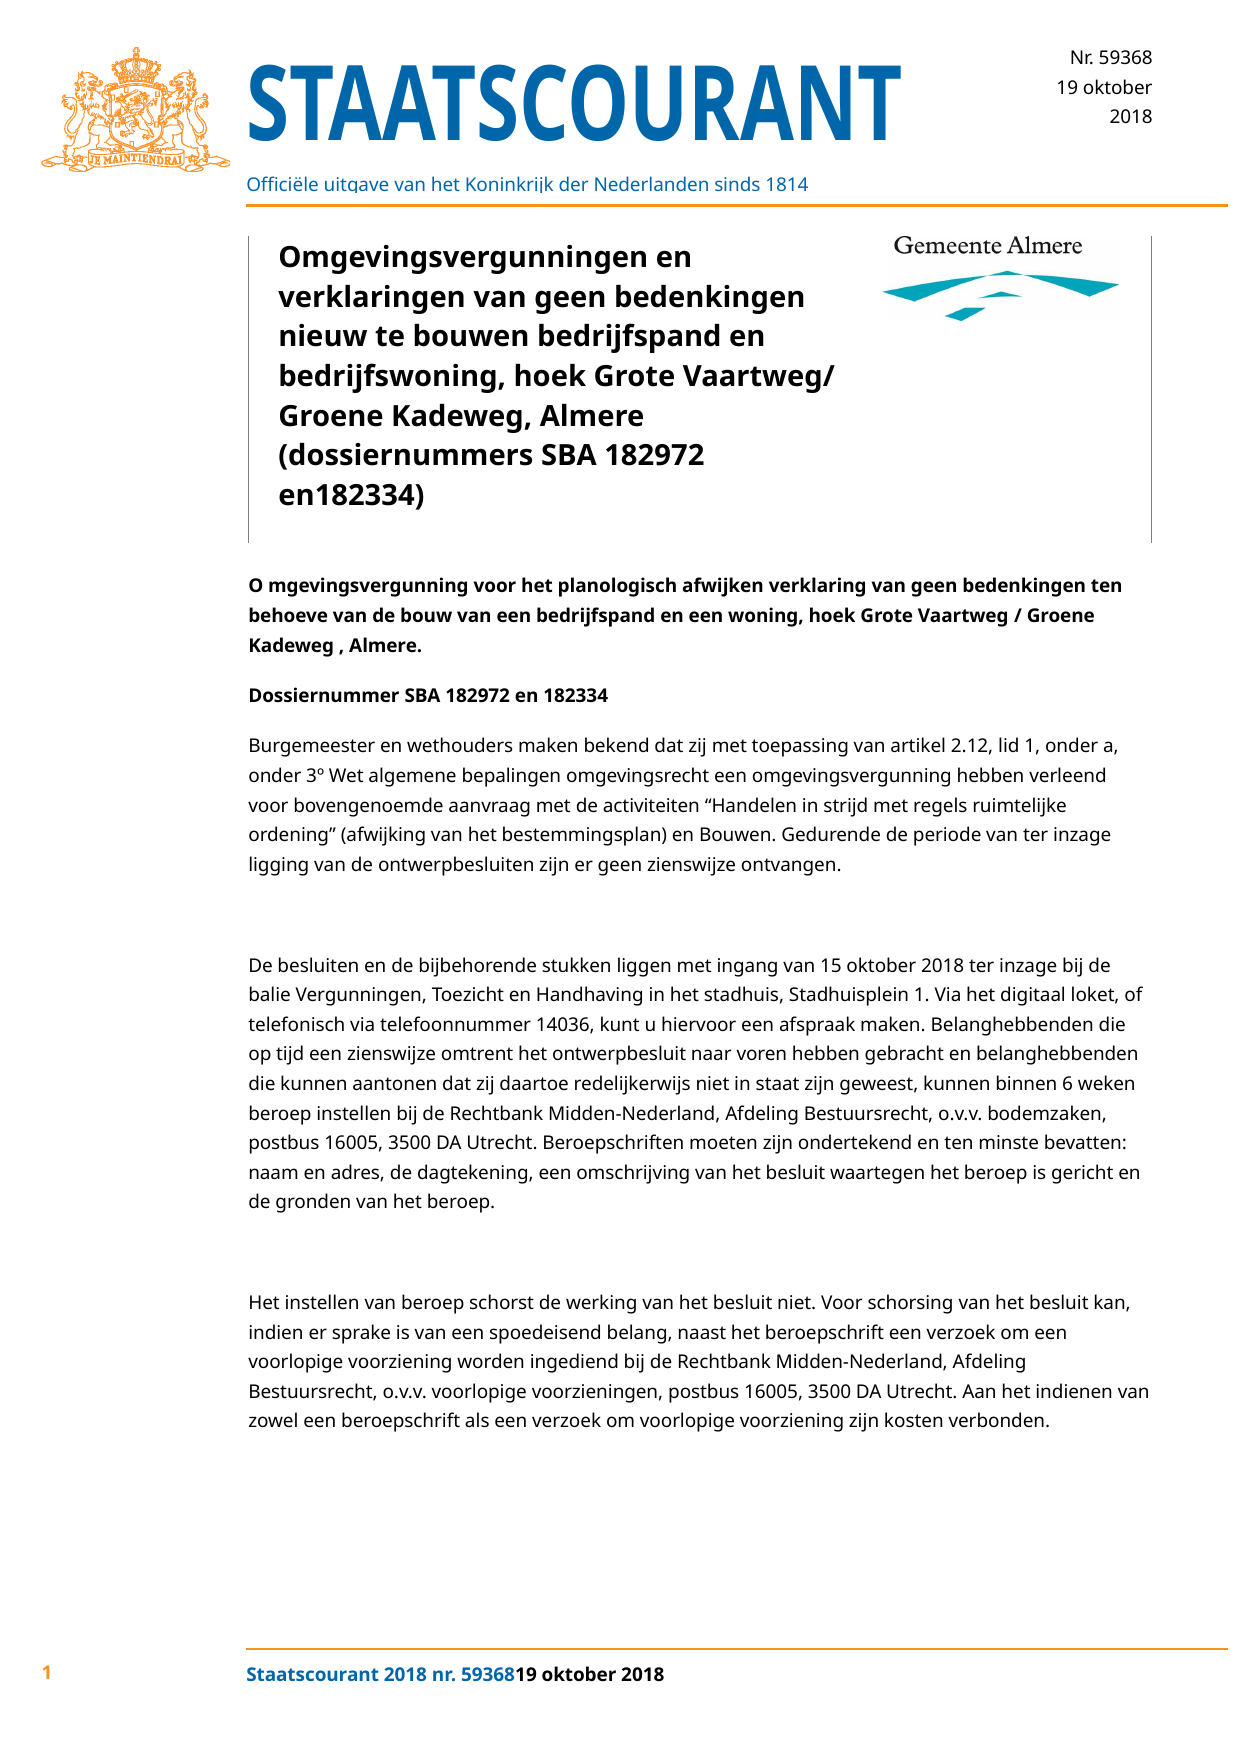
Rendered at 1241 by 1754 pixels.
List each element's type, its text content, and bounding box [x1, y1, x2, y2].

text Burgemeester en wethouders maken bekend dat zij met toepassing van artikel 2.12, lid 1, onder a, onder 3º Wet algemene bepalingen omgevingsrecht een omgevingsvergunning hebben verleend voor bovengenoemde aanvraag met de activiteiten “Handelen in strijd met regels ruimtelijke ordening” (afwijking van het bestemmingsplan) en Bouwen. Gedurende de periode van ter inzage ligging van de ontwerpbesluiten zijn er geen zienswijze ontvangen. [248, 733, 1152, 877]
text Dossiernummer SBA 182972 en 182334 [248, 682, 1152, 708]
picture [41, 47, 231, 172]
text O mgevingsvergunning voor het planologisch afwijken verklaring van geen bedenkingen ten behoeve van de bouw van een bedrijfspand en een woning, hoek Grote Vaartweg / Groene Kadeweg , Almere. [248, 573, 1152, 658]
text De besluiten en de bijbehorende stukken liggen met ingang van 15 oktober 2018 ter inzage bij de balie Vergunningen, Toezicht en Handhaving in het stadhuis, Stadhuisplein 1. Via het digitaal loket, of telefonisch via telefoonnummer 14036, kunt u hiervoor een afspraak maken. Belanghebbenden die op tijd een zienswijze omtrent het ontwerpbesluit naar voren hebben gebracht en belanghebbenden die kunnen aantonen dat zij daartoe redelijkerwijs niet in staat zijn geweest, kunnen binnen 6 weken beroep instellen bij de Rechtbank Midden-Nederland, Afdeling Bestuursrecht, o.v.v. bodemzaken, postbus 16005, 3500 DA Utrecht. Beroepschriften moeten zijn ondertekend en ten minste bevatten: naam en adres, de dagtekening, een omschrijving van het besluit waartegen het beroep is gericht en de gronden van het beroep. [248, 952, 1152, 1214]
text Het instellen van beroep schorst de werking van het besluit niet. Voor schorsing van het besluit kan, indien er sprake is van een spoedeisend belang, naast het beroepschrift een verzoek om een voorlopige voorziening worden ingediend bij de Rechtbank Midden-Nederland, Afdeling Bestuursrecht, o.v.v. voorlopige voorzieningen, postbus 16005, 3500 DA Utrecht. Aan het indienen van zowel een beroepschrift als een verzoek om voorlopige voorziening zijn kosten verbonden. [248, 1289, 1152, 1433]
table_header [850, 236, 1151, 543]
table_header Omgevingsvergunningen en verklaringen van geen bedenkingen nieuw te bouwen bedrijfspand en bedrijfswoning, hoek Grote Vaartweg/ Groene Kadeweg, Almere (dossiernummers SBA 182972 en182334) [249, 236, 850, 543]
picture [882, 236, 1119, 321]
